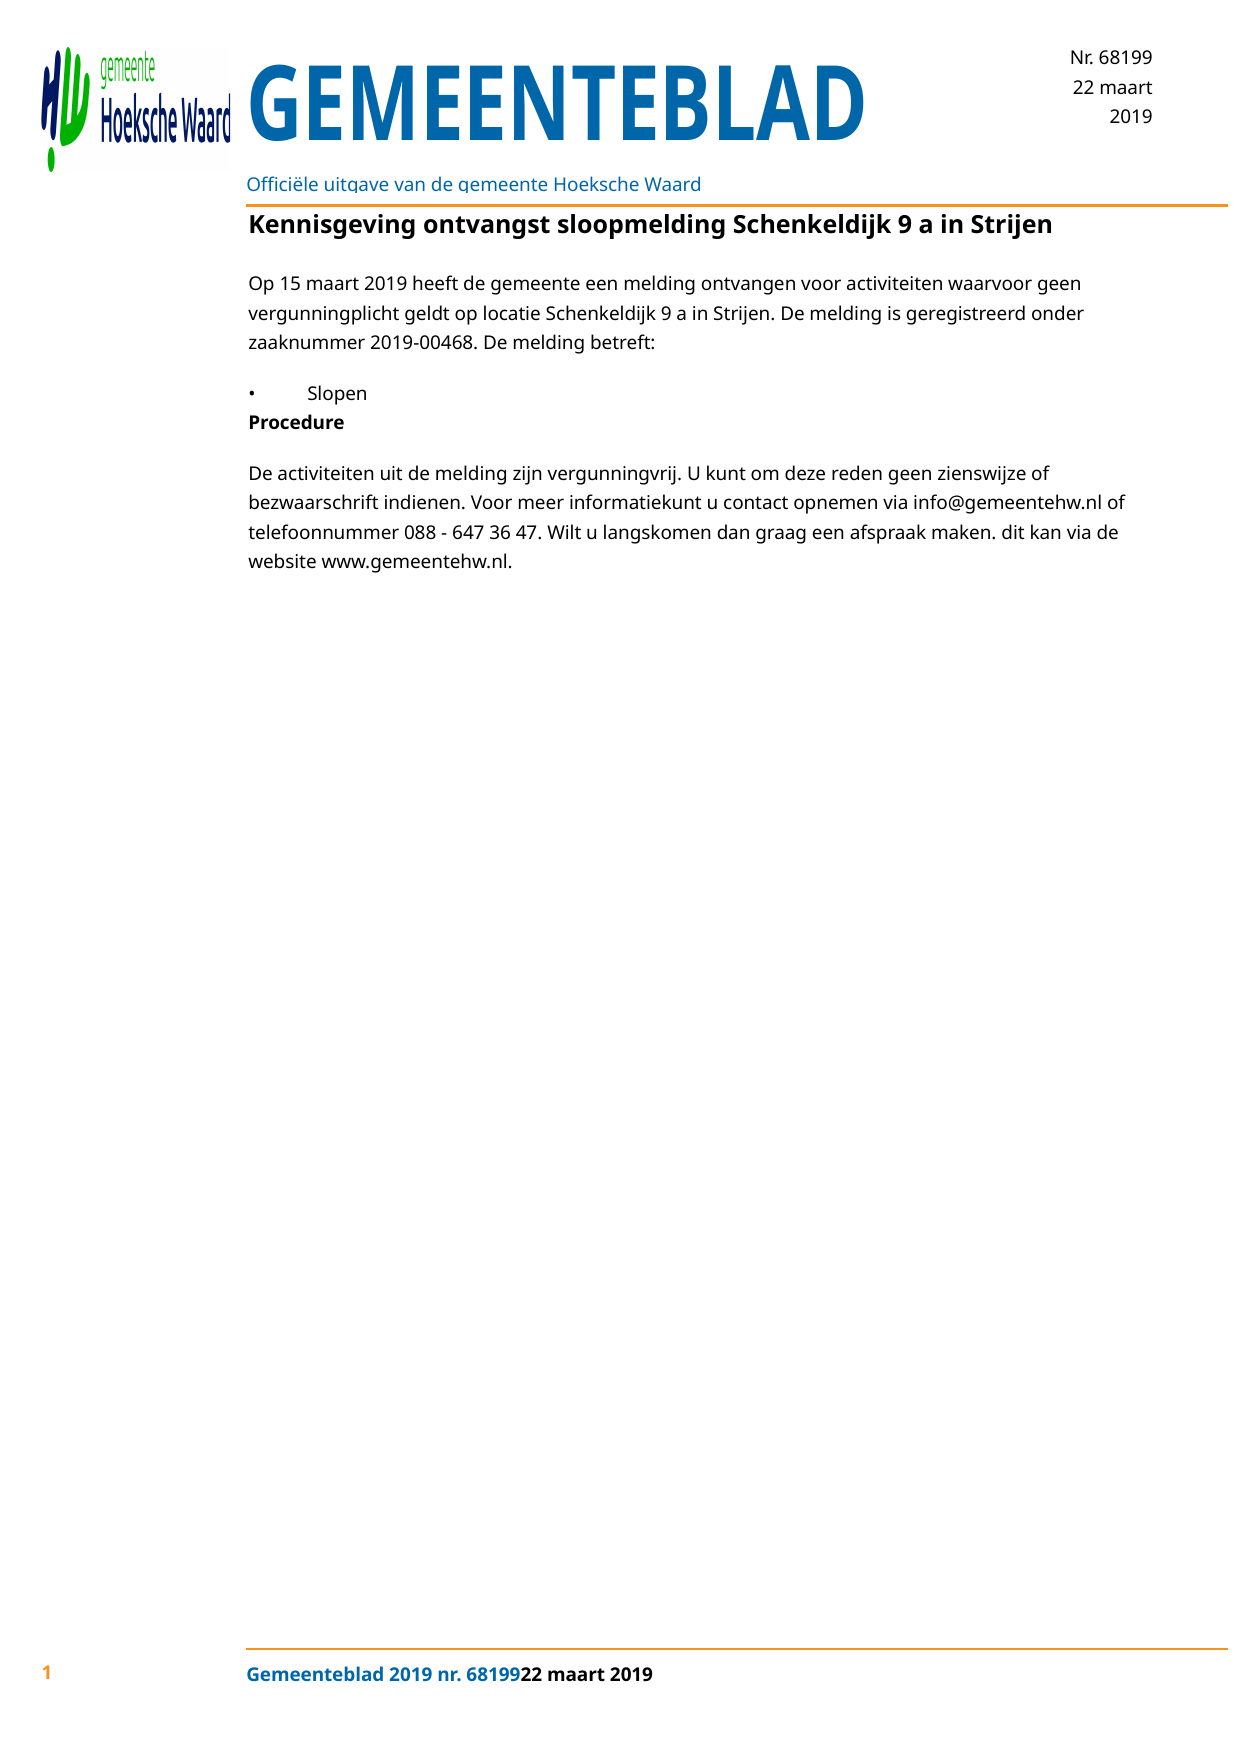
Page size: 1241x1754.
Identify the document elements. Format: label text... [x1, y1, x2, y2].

text Op 15 maart 2019 heeft de gemeente een melding ontvangen voor activiteiten waarvoor geen vergunningplicht geldt op locatie Schenkeldijk 9 a in Strijen. De melding is geregistreerd onder zaaknummer 2019-00468. De melding betreft: [248, 270, 1152, 355]
text Kennisgeving ontvangst sloopmelding Schenkeldijk 9 a in Strijen [248, 207, 1152, 241]
text Procedure [248, 409, 1152, 435]
text De activiteiten uit de melding zijn vergunningvrij. U kunt om deze reden geen zienswijze of bezwaarschrift indienen. Voor meer informatiekunt u contact opnemen via info@gemeentehw.nl of telefoonnummer 088 - 647 36 47. Wilt u langskomen dan graag een afspraak maken. dit kan via de website www.gemeentehw.nl. [248, 460, 1152, 574]
list Slopen [248, 380, 1152, 406]
picture [41, 47, 231, 172]
